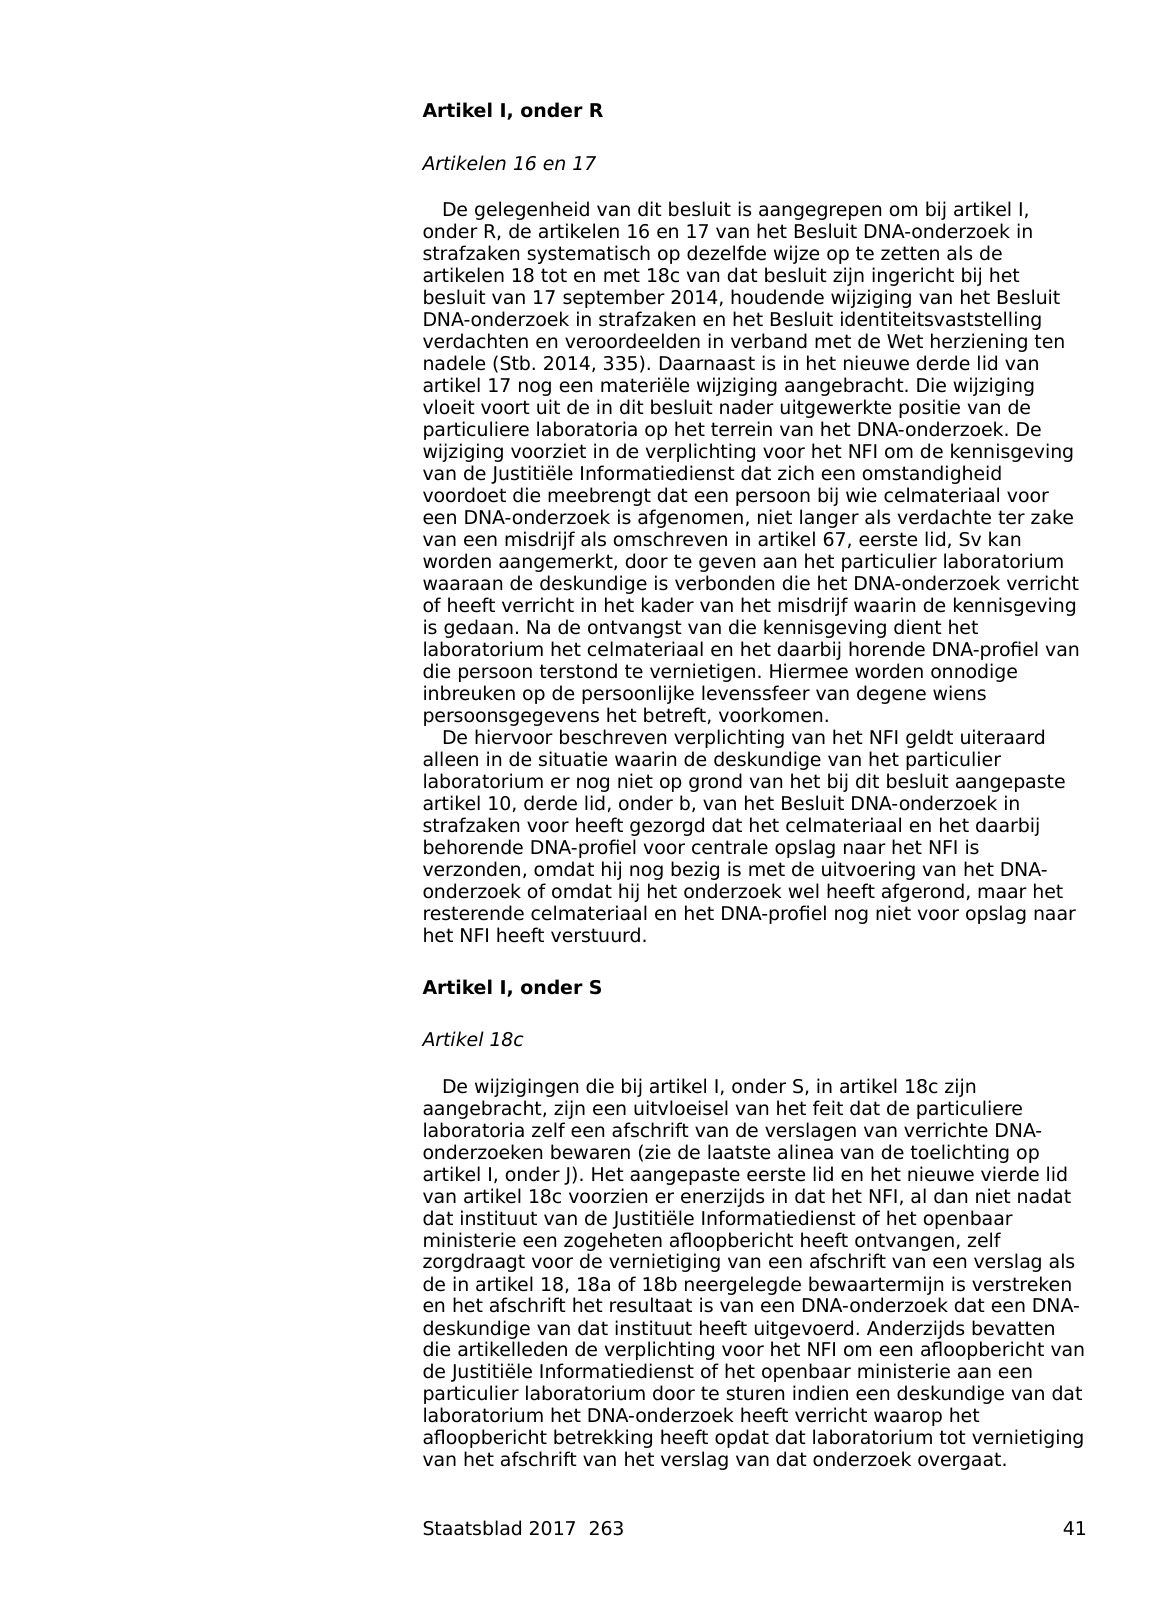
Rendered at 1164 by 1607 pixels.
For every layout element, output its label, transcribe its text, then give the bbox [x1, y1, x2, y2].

subtitle Artikel 18c [422, 1029, 1087, 1051]
text De gelegenheid van dit besluit is aangegrepen om bij artikel I, onder R, de artikelen 16 en 17 van het Besluit DNA-onderzoek in strafzaken systematisch op dezelfde wijze op te zetten als de artikelen 18 tot en met 18c van dat besluit zijn ingericht bij het besluit van 17 september 2014, houdende wijziging van het Besluit DNA-onderzoek in strafzaken en het Besluit identiteitsvaststelling verdachten en veroordeelden in verband met de Wet herziening ten nadele (Stb. 2014, 335). Daarnaast is in het nieuwe derde lid van artikel 17 nog een materiële wijziging aangebracht. Die wijziging vloeit voort uit de in dit besluit nader uitgewerkte positie van de particuliere laboratoria op het terrein van het DNA-onderzoek. De wijziging voorziet in de verplichting voor het NFI om de kennisgeving van de Justitiële Informatiedienst dat zich een omstandigheid voordoet die meebrengt dat een persoon bij wie celmateriaal voor een DNA-onderzoek is afgenomen, niet langer als verdachte ter zake van een misdrijf als omschreven in artikel 67, eerste lid, Sv kan worden aangemerkt, door te geven aan het particulier laboratorium waaraan de deskundige is verbonden die het DNA-onderzoek verricht of heeft verricht in het kader van het misdrijf waarin de kennisgeving is gedaan. Na de ontvangst van die kennisgeving dient het laboratorium het celmateriaal en het daarbij horende DNA-profiel van die persoon terstond te vernietigen. Hiermee worden onnodige inbreuken op de persoonlijke levenssfeer van degene wiens persoonsgegevens het betreft, voorkomen. [422, 199, 1087, 727]
subtitle Artikelen 16 en 17 [422, 152, 1087, 174]
text De wijzigingen die bij artikel I, onder S, in artikel 18c zijn aangebracht, zijn een uitvloeisel van het feit dat de particuliere laboratoria zelf een afschrift van de verslagen van verrichte DNA-onderzoeken bewaren (zie de laatste alinea van de toelichting op artikel I, onder J). Het aangepaste eerste lid en het nieuwe vierde lid van artikel 18c voorzien er enerzijds in dat het NFI, al dan niet nadat dat instituut van de Justitiële Informatiedienst of het openbaar ministerie een zogeheten afloopbericht heeft ontvangen, zelf zorgdraagt voor de vernietiging van een afschrift van een verslag als de in artikel 18, 18a of 18b neergelegde bewaartermijn is verstreken en het afschrift het resultaat is van een DNA-onderzoek dat een DNA-deskundige van dat instituut heeft uitgevoerd. Anderzijds bevatten die artikelleden de verplichting voor het NFI om een afloopbericht van de Justitiële Informatiedienst of het openbaar ministerie aan een particulier laboratorium door te sturen indien een deskundige van dat laboratorium het DNA-onderzoek heeft verricht waarop het afloopbericht betrekking heeft opdat dat laboratorium tot vernietiging van het afschrift van het verslag van dat onderzoek overgaat. [422, 1076, 1087, 1471]
subtitle Artikel I, onder S [422, 977, 1087, 999]
text De hiervoor beschreven verplichting van het NFI geldt uiteraard alleen in de situatie waarin de deskundige van het particulier laboratorium er nog niet op grond van het bij dit besluit aangepaste artikel 10, derde lid, onder b, van het Besluit DNA-onderzoek in strafzaken voor heeft gezorgd dat het celmateriaal en het daarbij behorende DNA-profiel voor centrale opslag naar het NFI is verzonden, omdat hij nog bezig is met de uitvoering van het DNA-onderzoek of omdat hij het onderzoek wel heeft afgerond, maar het resterende celmateriaal en het DNA-profiel nog niet voor opslag naar het NFI heeft verstuurd. [422, 727, 1087, 947]
subtitle Artikel I, onder R [422, 100, 1087, 122]
